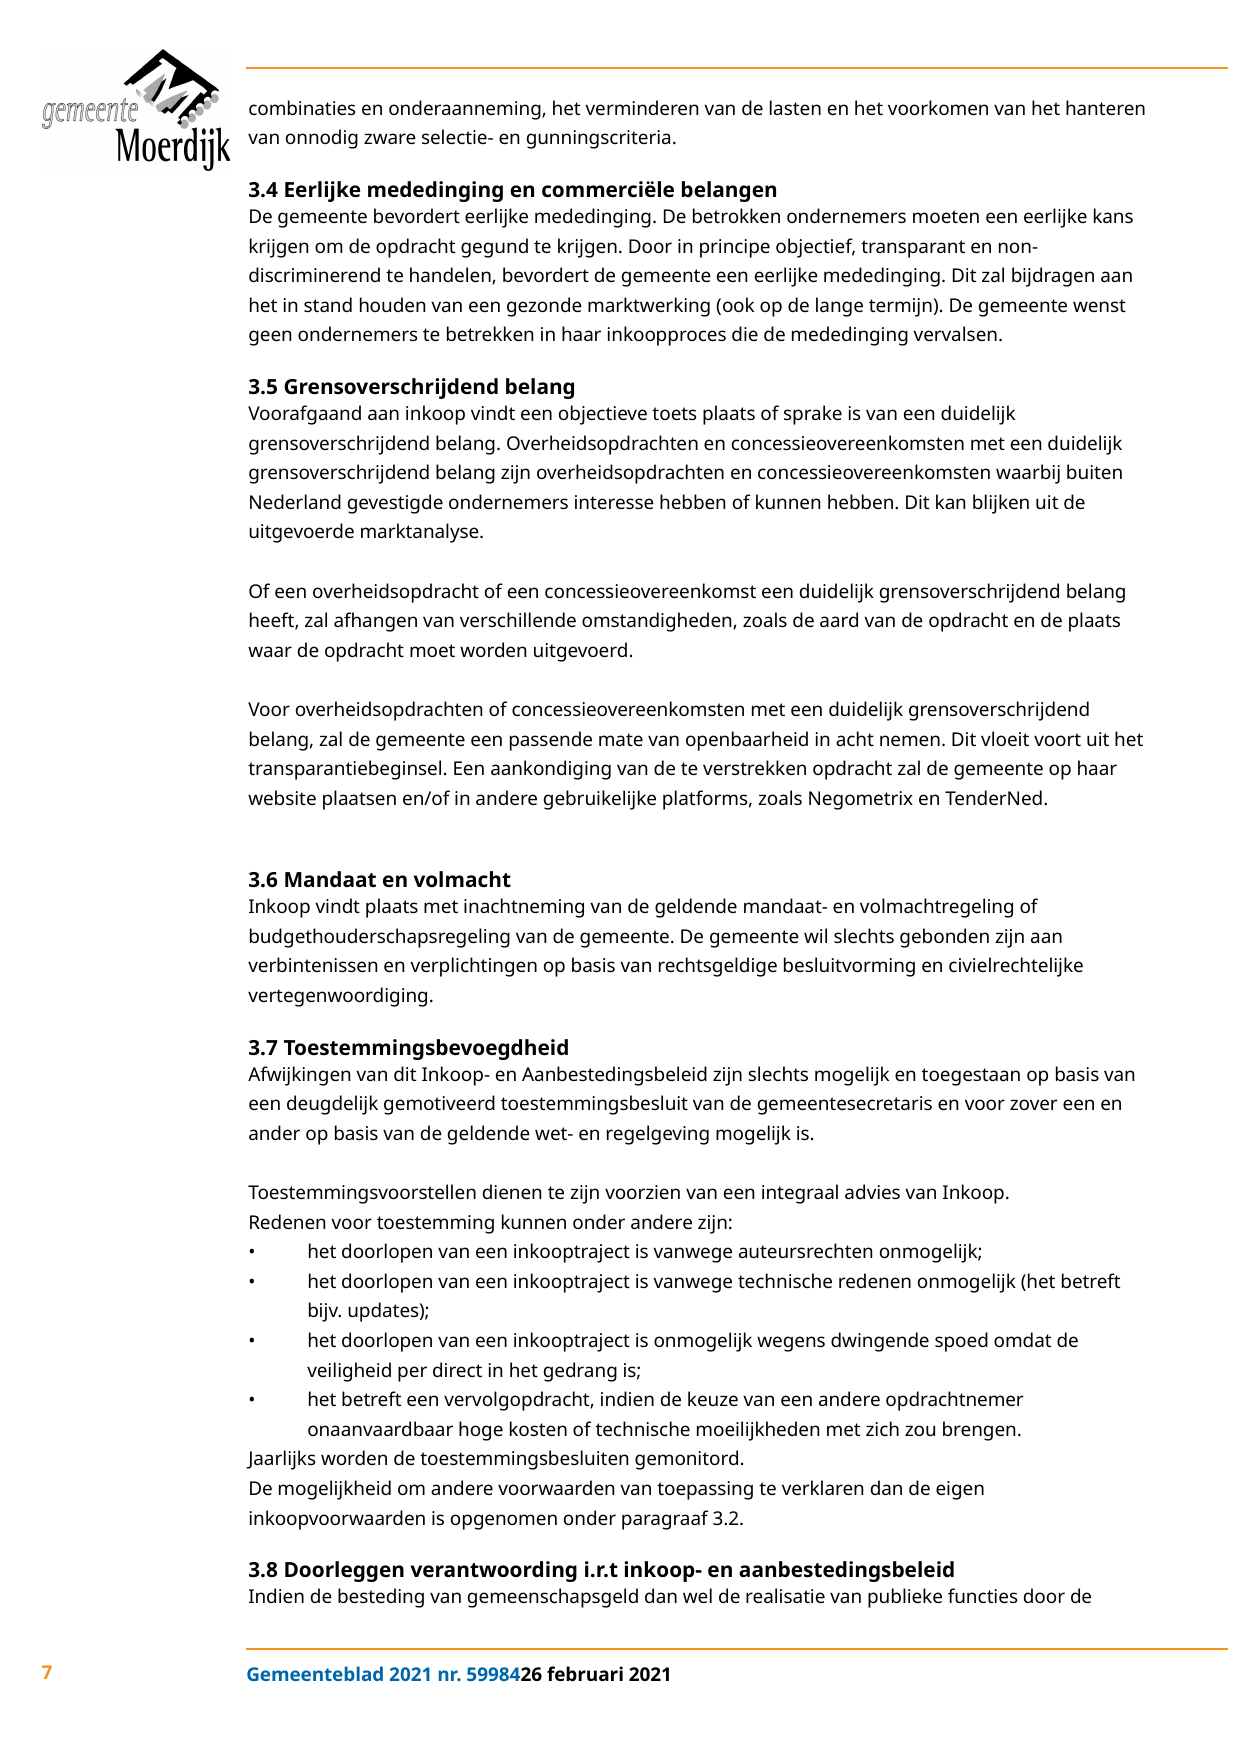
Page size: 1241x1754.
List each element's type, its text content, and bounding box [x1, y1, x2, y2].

text Redenen voor toestemming kunnen onder andere zijn: [248, 1209, 1152, 1235]
list het betreft een vervolgopdracht, indien de keuze van een andere opdrachtnemer onaanvaardbaar hoge kosten of technische moeilijkheden met zich zou brengen. [248, 1386, 1152, 1442]
text Of een overheidsopdracht of een concessieovereenkomst een duidelijk grensoverschrijdend belang heeft, zal afhangen van verschillende omstandigheden, zoals de aard van de opdracht en de plaats waar de opdracht moet worden uitgevoerd. [248, 578, 1152, 663]
text Inkoop vindt plaats met inachtneming van de geldende mandaat- en volmachtregeling of budgethouderschapsregeling van de gemeente. De gemeente wil slechts gebonden zijn aan verbintenissen en verplichtingen op basis van rechtsgeldige besluitvorming en civielrechtelijke vertegenwoordiging. [248, 893, 1152, 1008]
text Voor overheidsopdrachten of concessieovereenkomsten met een duidelijk grensoverschrijdend belang, zal de gemeente een passende mate van openbaarheid in acht nemen. Dit vloeit voort uit het transparantiebeginsel. Een aankondiging van de te verstrekken opdracht zal de gemeente op haar website plaatsen en/of in andere gebruikelijke platforms, zoals Negometrix en TenderNed. [248, 696, 1152, 811]
text combinaties en onderaanneming, het verminderen van de lasten en het voorkomen van het hanteren van onnodig zware selectie- en gunningscriteria. [248, 95, 1152, 150]
picture [41, 47, 231, 172]
text De gemeente bevordert eerlijke mededinging. De betrokken ondernemers moeten een eerlijke kans krijgen om de opdracht gegund te krijgen. Door in principe objectief, transparant en non-discriminerend te handelen, bevordert de gemeente een eerlijke mededinging. Dit zal bijdragen aan het in stand houden van een gezonde marktwerking (ook op de lange termijn). De gemeente wenst geen ondernemers te betrekken in haar inkoopproces die de mededinging vervalsen. [248, 203, 1152, 347]
text 3.6 Mandaat en volmacht [248, 865, 1152, 893]
list het doorlopen van een inkooptraject is onmogelijk wegens dwingende spoed omdat de veiligheid per direct in het gedrang is; [248, 1327, 1152, 1383]
list het doorlopen van een inkooptraject is vanwege technische redenen onmogelijk (het betreft bijv. updates); [248, 1268, 1152, 1323]
text Afwijkingen van dit Inkoop- en Aanbestedingsbeleid zijn slechts mogelijk en toegestaan op basis van een deugdelijk gemotiveerd toestemmingsbesluit van de gemeentesecretaris en voor zover een en ander op basis van de geldende wet- en regelgeving mogelijk is. [248, 1061, 1152, 1146]
text Toestemmingsvoorstellen dienen te zijn voorzien van een integraal advies van Inkoop. [248, 1179, 1152, 1205]
list het doorlopen van een inkooptraject is vanwege auteursrechten onmogelijk; [248, 1238, 1152, 1264]
text 3.4 Eerlijke mededinging en commerciële belangen [248, 175, 1152, 203]
text 3.5 Grensoverschrijdend belang [248, 372, 1152, 400]
text Jaarlijks worden de toestemmingsbesluiten gemonitord. [248, 1446, 1152, 1471]
text De mogelijkheid om andere voorwaarden van toepassing te verklaren dan de eigen inkoopvoorwaarden is opgenomen onder paragraaf 3.2. [248, 1475, 1152, 1531]
text Indien de besteding van gemeenschapsgeld dan wel de realisatie van publieke functies door de [248, 1584, 1152, 1609]
text Voorafgaand aan inkoop vindt een objectieve toets plaats of sprake is van een duidelijk grensoverschrijdend belang. Overheidsopdrachten en concessieovereenkomsten met een duidelijk grensoverschrijdend belang zijn overheidsopdrachten en concessieovereenkomsten waarbij buiten Nederland gevestigde ondernemers interesse hebben of kunnen hebben. Dit kan blijken uit de uitgevoerde marktanalyse. [248, 400, 1152, 544]
text 3.8 Doorleggen verantwoording i.r.t inkoop- en aanbestedingsbeleid [248, 1555, 1152, 1584]
text 3.7 Toestemmingsbevoegdheid [248, 1033, 1152, 1061]
